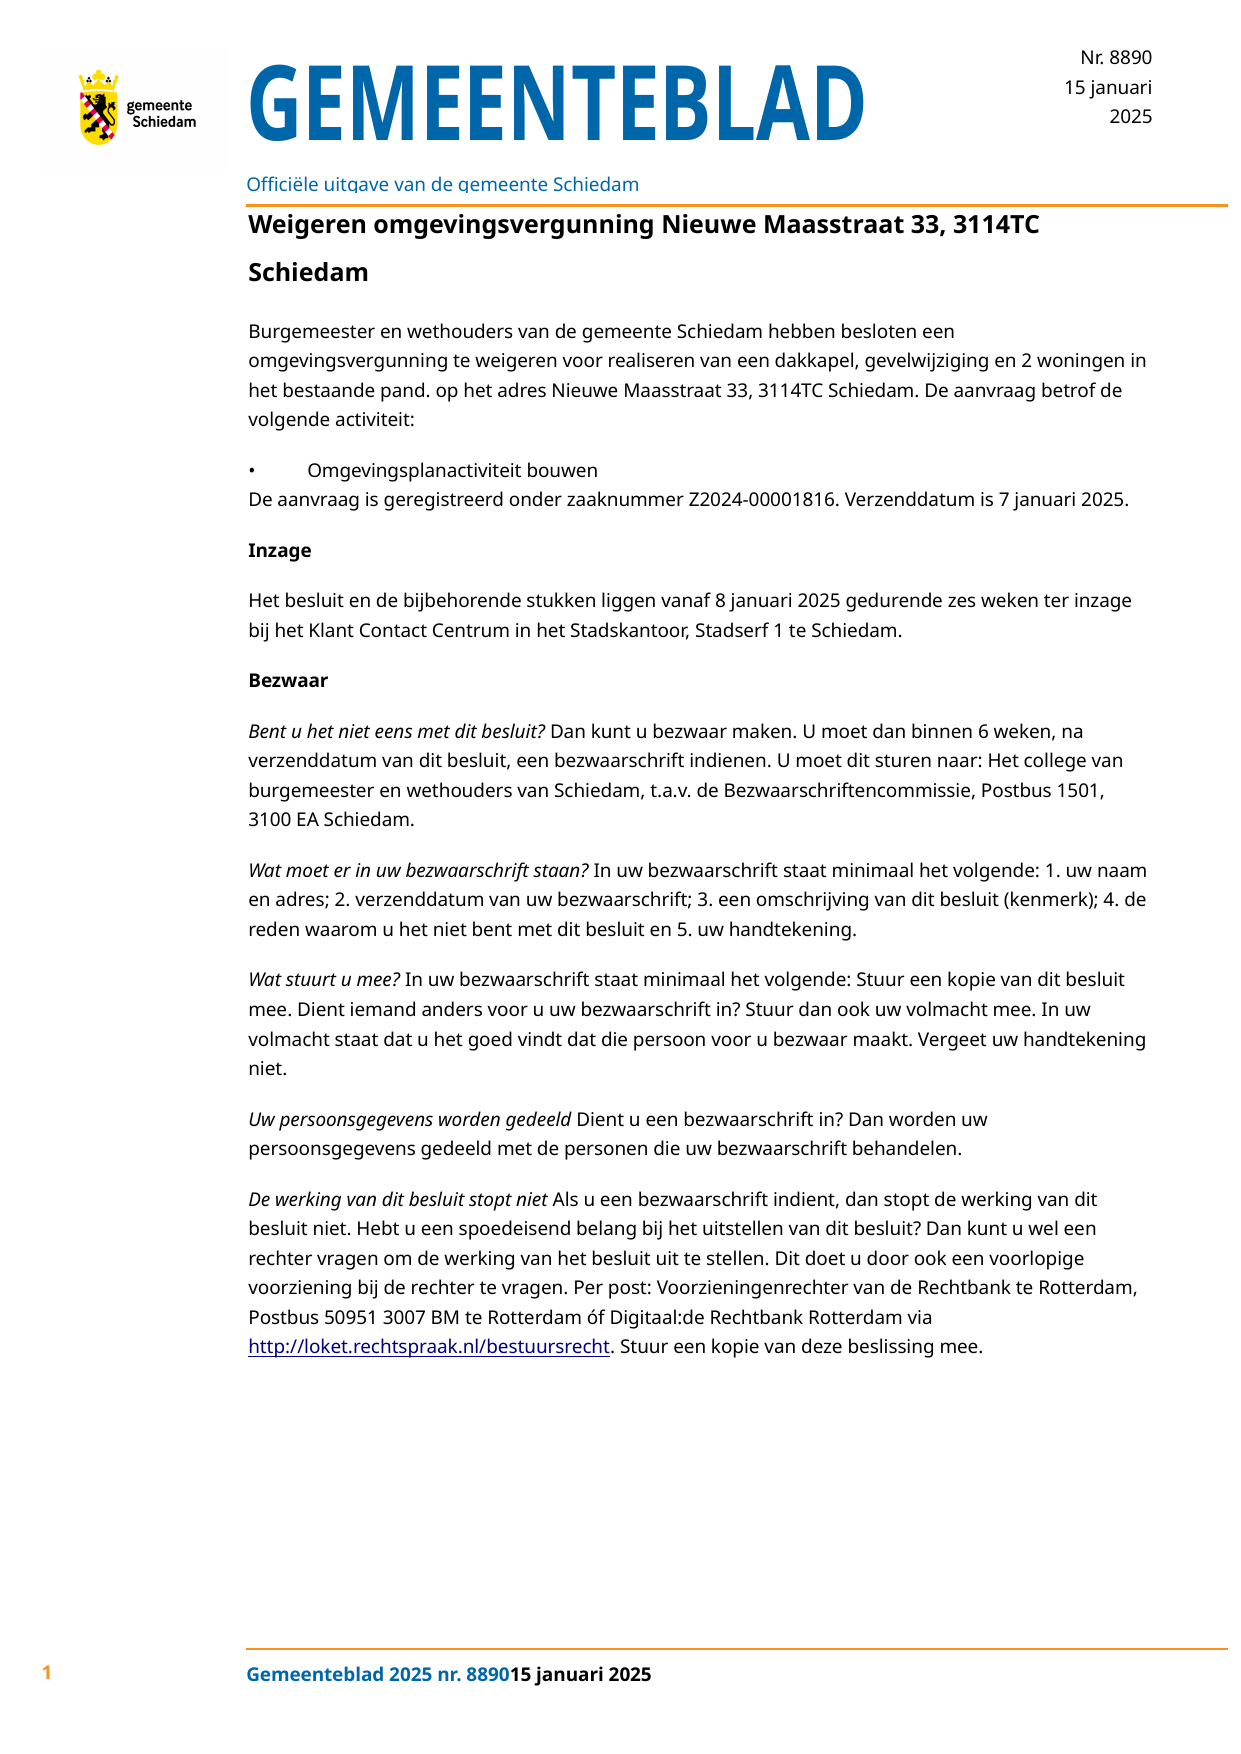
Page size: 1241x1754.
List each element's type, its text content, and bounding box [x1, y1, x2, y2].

text Wat moet er in uw bezwaarschrift staan? In uw bezwaarschrift staat minimaal het volgende: 1. uw naam en adres; 2. verzenddatum van uw bezwaarschrift; 3. een omschrijving van dit besluit (kenmerk); 4. de reden waarom u het niet bent met dit besluit en 5. uw handtekening. [248, 857, 1152, 942]
list Omgevingsplanactiviteit bouwen [248, 457, 1152, 483]
picture [41, 47, 231, 172]
text Inzage [248, 537, 1152, 563]
text Bezwaar [248, 667, 1152, 693]
text Het besluit en de bijbehorende stukken liggen vanaf 8 januari 2025 gedurende zes weken ter inzage bij het Klant Contact Centrum in het Stadskantoor, Stadserf 1 te Schiedam. [248, 587, 1152, 643]
text Wat stuurt u mee? In uw bezwaarschrift staat minimaal het volgende: Stuur een kopie van dit besluit mee. Dient iemand anders voor u uw bezwaarschrift in? Stuur dan ook uw volmacht mee. In uw volmacht staat dat u het goed vindt dat die persoon voor u bezwaar maakt. Vergeet uw handtekening niet. [248, 967, 1152, 1081]
text Bent u het niet eens met dit besluit? Dan kunt u bezwaar maken. U moet dan binnen 6 weken, na verzenddatum van dit besluit, een bezwaarschrift indienen. U moet dit sturen naar: Het college van burgemeester en wethouders van Schiedam, t.a.v. de Bezwaarschriftencommissie, Postbus 1501, 3100 EA Schiedam. [248, 718, 1152, 832]
text Uw persoonsgegevens worden gedeeld Dient u een bezwaarschrift in? Dan worden uw persoonsgegevens gedeeld met de personen die uw bezwaarschrift behandelen. [248, 1106, 1152, 1161]
text Weigeren omgevingsvergunning Nieuwe Maasstraat 33, 3114TC Schiedam [248, 207, 1152, 288]
text Burgemeester en wethouders van de gemeente Schiedam hebben besloten een omgevingsvergunning te weigeren voor realiseren van een dakkapel, gevelwijziging en 2 woningen in het bestaande pand. op het adres Nieuwe Maasstraat 33, 3114TC Schiedam. De aanvraag betrof de volgende activiteit: [248, 318, 1152, 432]
text De werking van dit besluit stopt niet Als u een bezwaarschrift indient, dan stopt de werking van dit besluit niet. Hebt u een spoedeisend belang bij het uitstellen van dit besluit? Dan kunt u wel een rechter vragen om de werking van het besluit uit te stellen. Dit doet u door ook een voorlopige voorziening bij de rechter te vragen. Per post: Voorzieningenrechter van de Rechtbank te Rotterdam, Postbus 50951 3007 BM te Rotterdam óf Digitaal:de Rechtbank Rotterdam via http://loket.rechtspraak.nl/bestuursrecht. Stuur een kopie van deze beslissing mee. [248, 1186, 1152, 1359]
text De aanvraag is geregistreerd onder zaaknummer Z2024-00001816. Verzenddatum is 7 januari 2025. [248, 487, 1152, 512]
